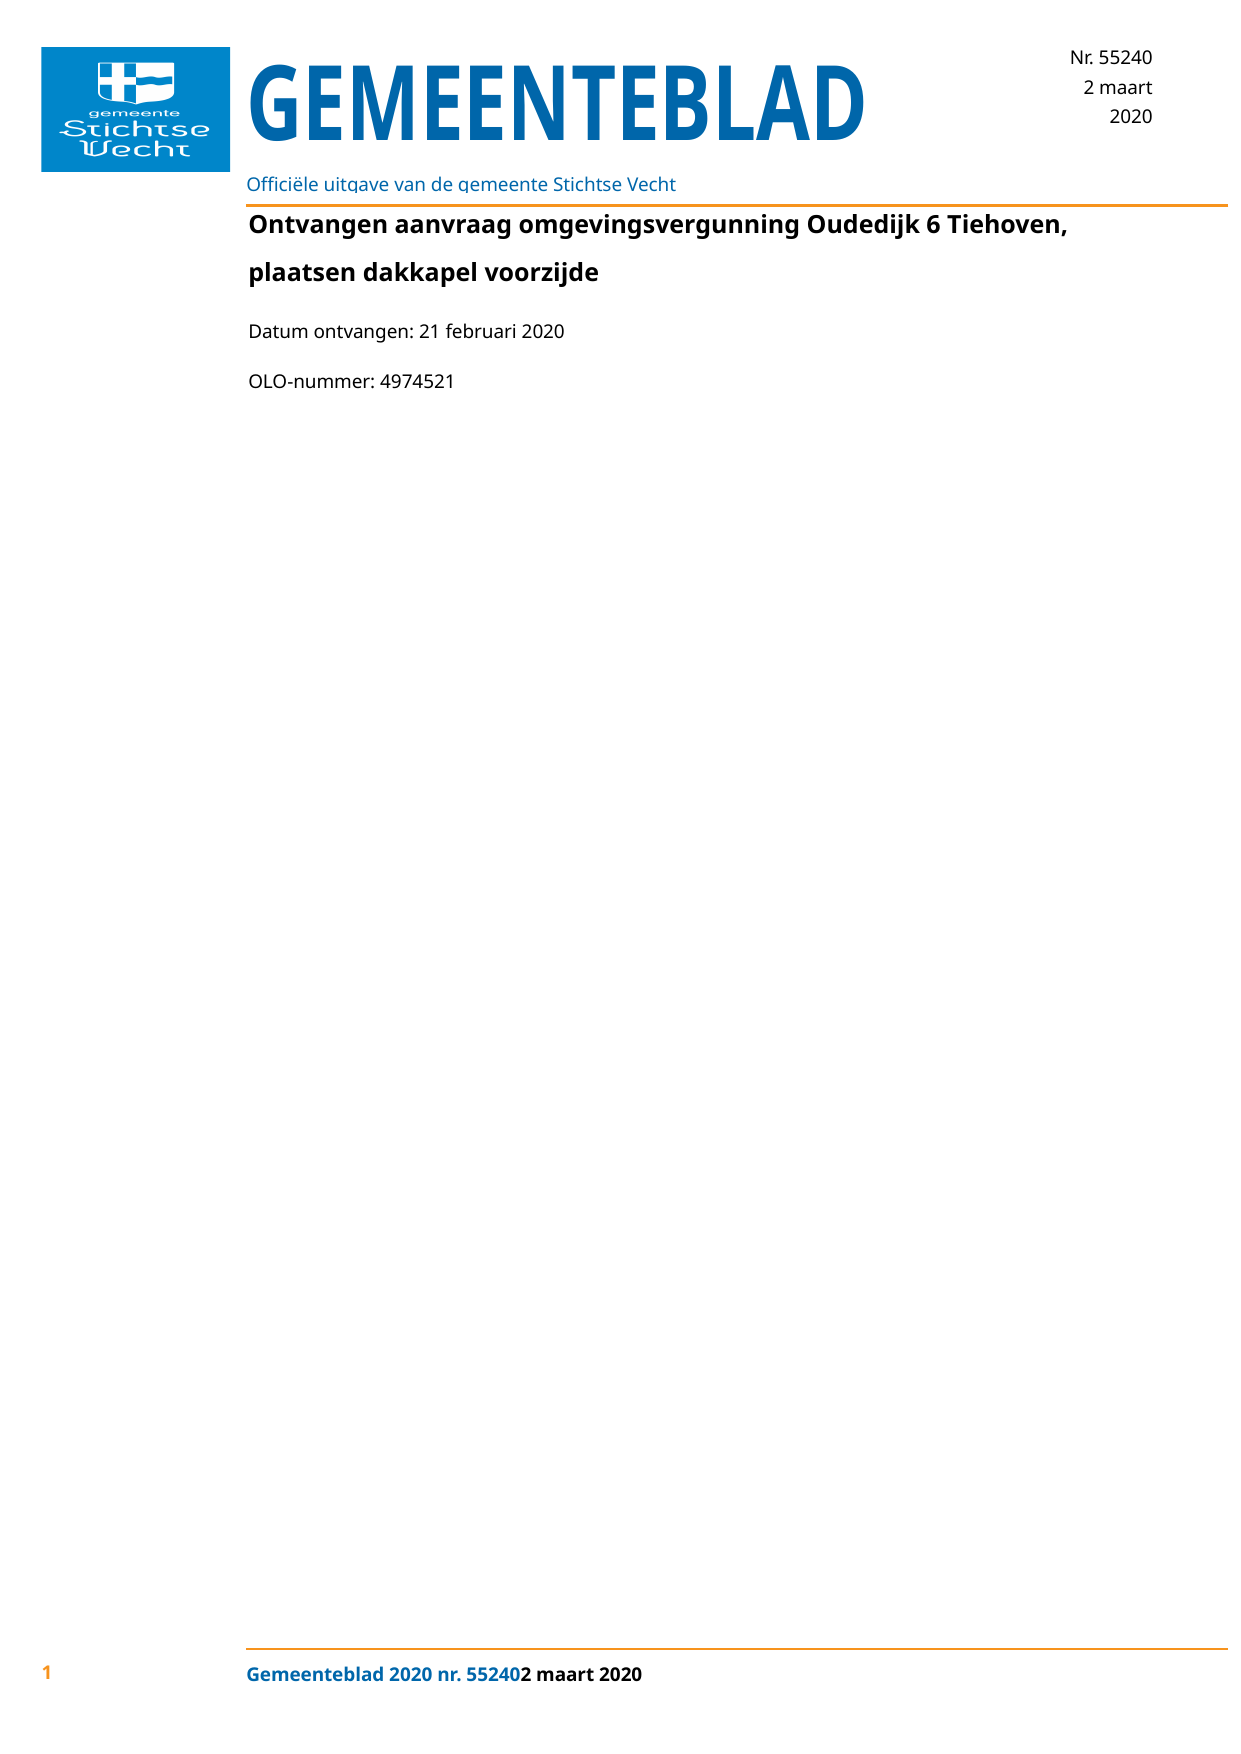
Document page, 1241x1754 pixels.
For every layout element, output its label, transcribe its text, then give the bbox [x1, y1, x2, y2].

text Ontvangen aanvraag omgevingsvergunning Oudedijk 6 Tiehoven, plaatsen dakkapel voorzijde [248, 207, 1152, 288]
picture [137, 63, 174, 103]
picture [99, 63, 135, 101]
text Datum ontvangen: 21 februari 2020 [248, 318, 1152, 344]
text OLO-nummer: 4974521 [248, 368, 1152, 394]
